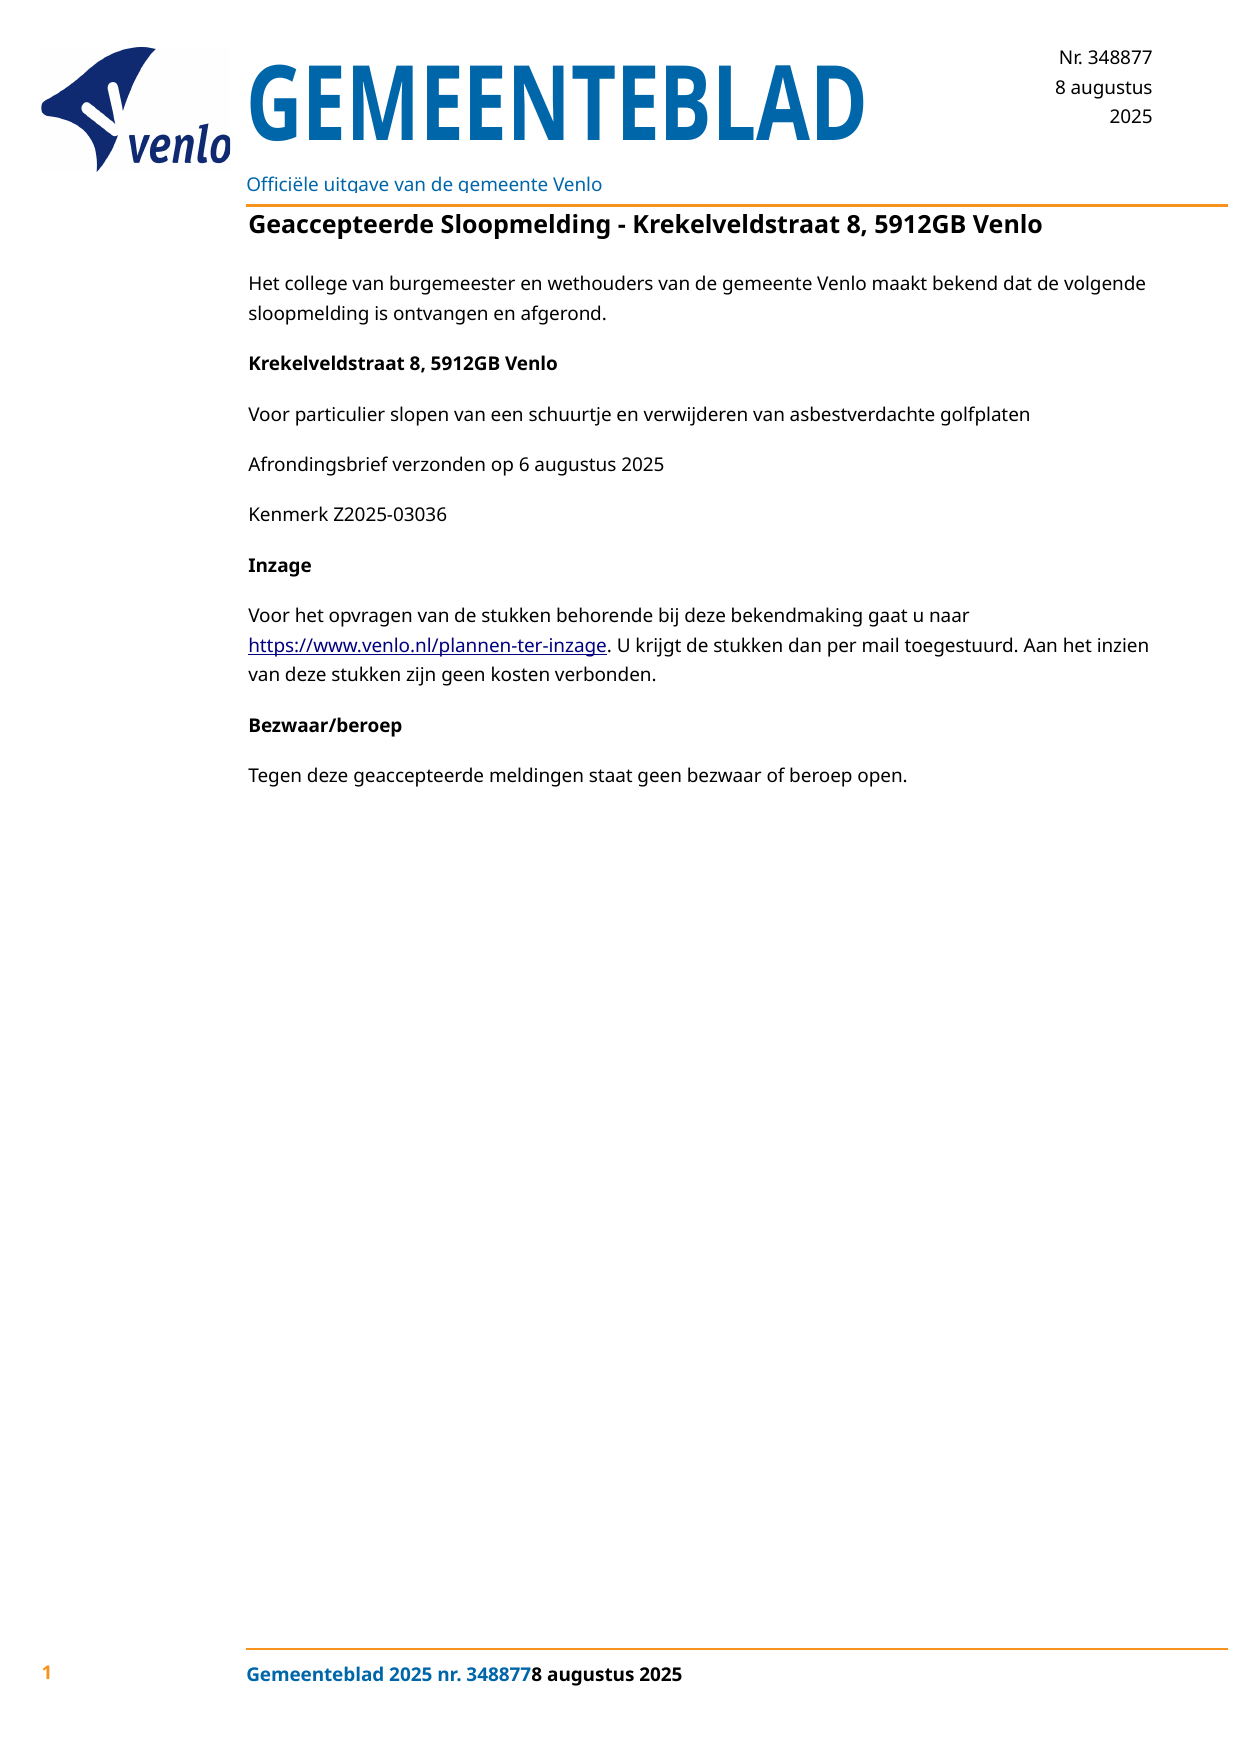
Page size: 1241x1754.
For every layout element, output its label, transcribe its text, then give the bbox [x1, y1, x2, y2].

text Kenmerk Z2025-03036 [248, 502, 1152, 527]
text Bezwaar/beroep [248, 712, 1152, 738]
text Afrondingsbrief verzonden op 6 augustus 2025 [248, 451, 1152, 477]
text Inzage [248, 552, 1152, 578]
picture [41, 47, 231, 172]
text Krekelveldstraat 8, 5912GB Venlo [248, 350, 1152, 376]
text Voor particulier slopen van een schuurtje en verwijderen van asbestverdachte golfplaten [248, 401, 1152, 426]
text Het college van burgemeester en wethouders van de gemeente Venlo maakt bekend dat de volgende sloopmelding is ontvangen en afgerond. [248, 270, 1152, 326]
text Voor het opvragen van de stukken behorende bij deze bekendmaking gaat u naar https://www.venlo.nl/plannen-ter-inzage. U krijgt de stukken dan per mail toegestuurd. Aan het inzien van deze stukken zijn geen kosten verbonden. [248, 602, 1152, 687]
text Tegen deze geaccepteerde meldingen staat geen bezwaar of beroep open. [248, 762, 1152, 788]
text Geaccepteerde Sloopmelding - Krekelveldstraat 8, 5912GB Venlo [248, 207, 1152, 241]
